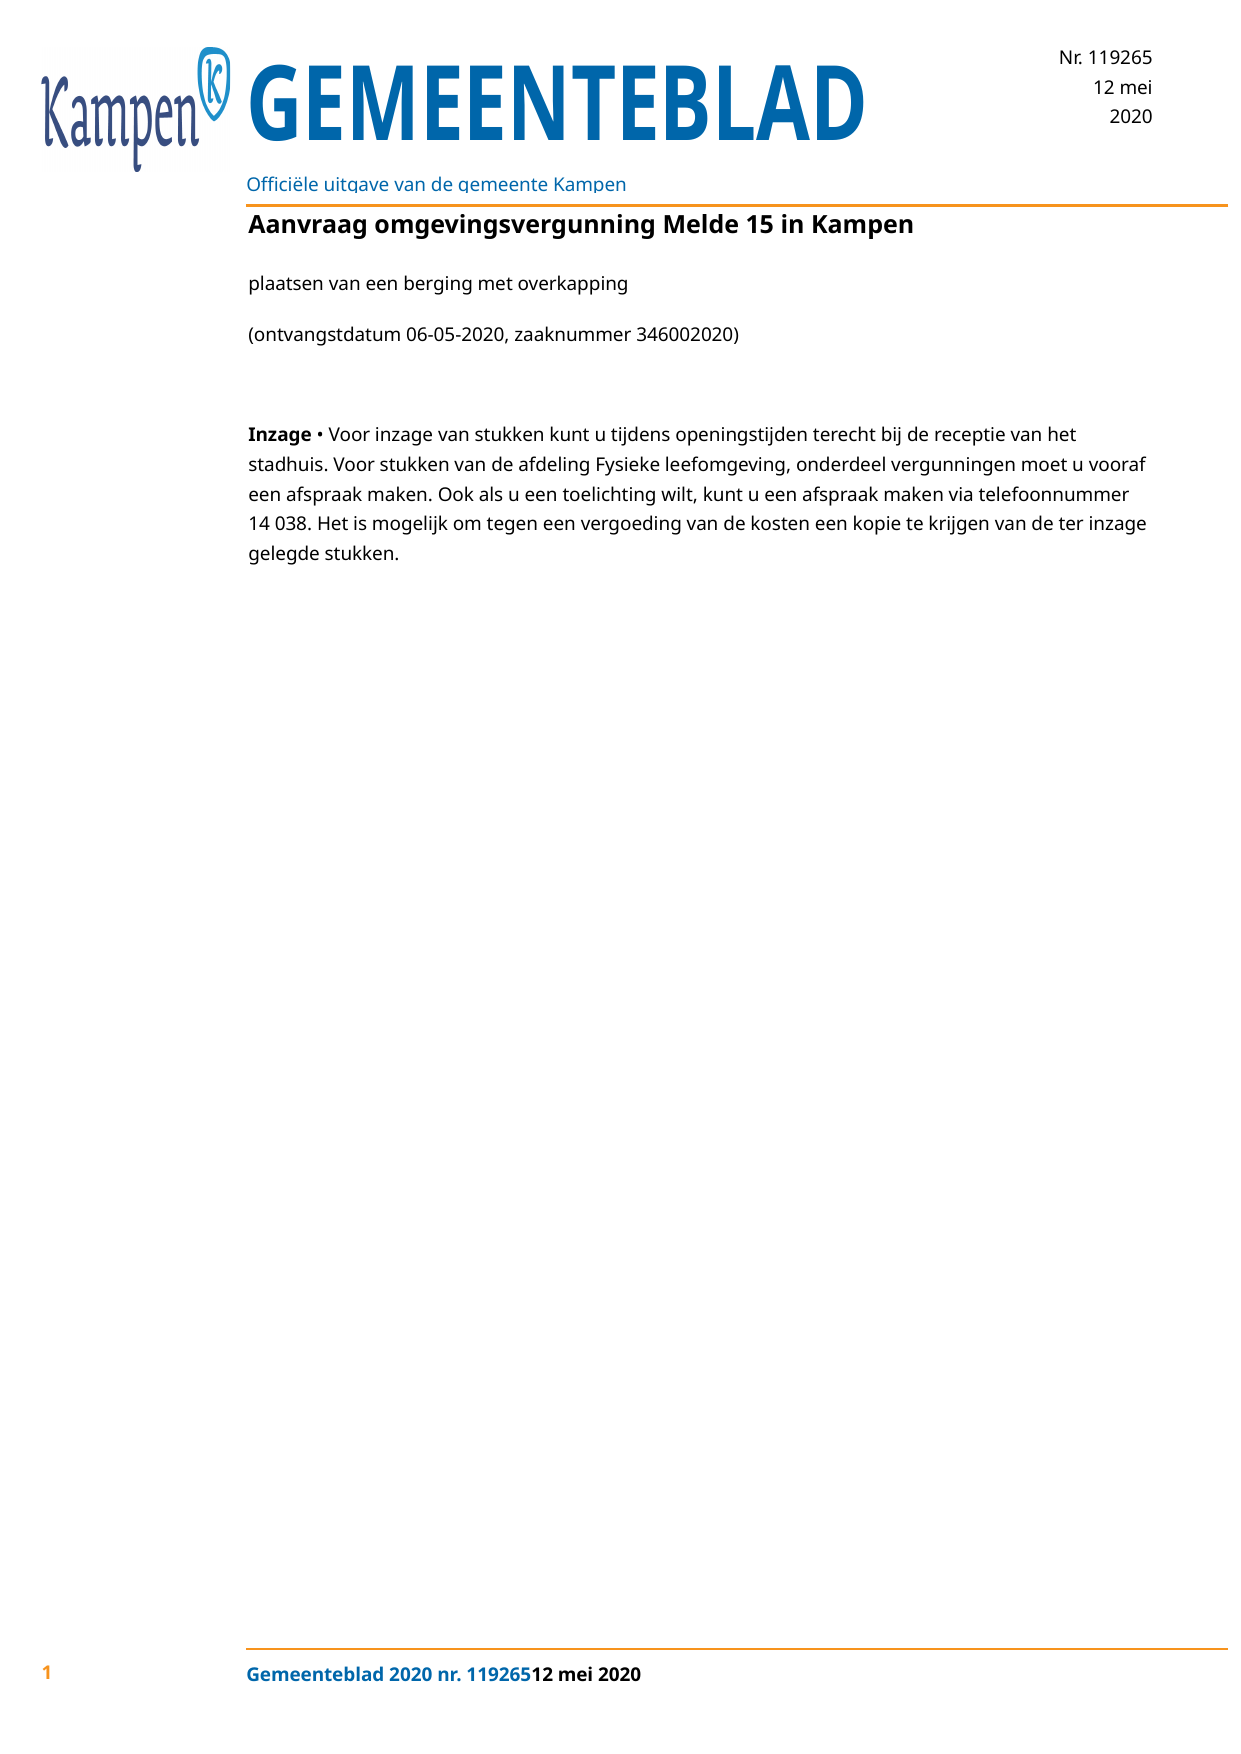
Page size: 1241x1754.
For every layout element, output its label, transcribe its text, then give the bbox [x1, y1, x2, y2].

picture [41, 47, 231, 172]
text (ontvangstdatum 06-05-2020, zaaknummer 346002020) [248, 321, 1152, 346]
text Aanvraag omgevingsvergunning Melde 15 in Kampen [248, 207, 1152, 241]
text Inzage • Voor inzage van stukken kunt u tijdens openingstijden terecht bij de receptie van het stadhuis. Voor stukken van de afdeling Fysieke leefomgeving, onderdeel vergunningen moet u vooraf een afspraak maken. Ook als u een toelichting wilt, kunt u een afspraak maken via telefoonnummer 14 038. Het is mogelijk om tegen een vergoeding van de kosten een kopie te krijgen van de ter inzage gelegde stukken. [248, 422, 1152, 566]
text plaatsen van een berging met overkapping [248, 270, 1152, 296]
